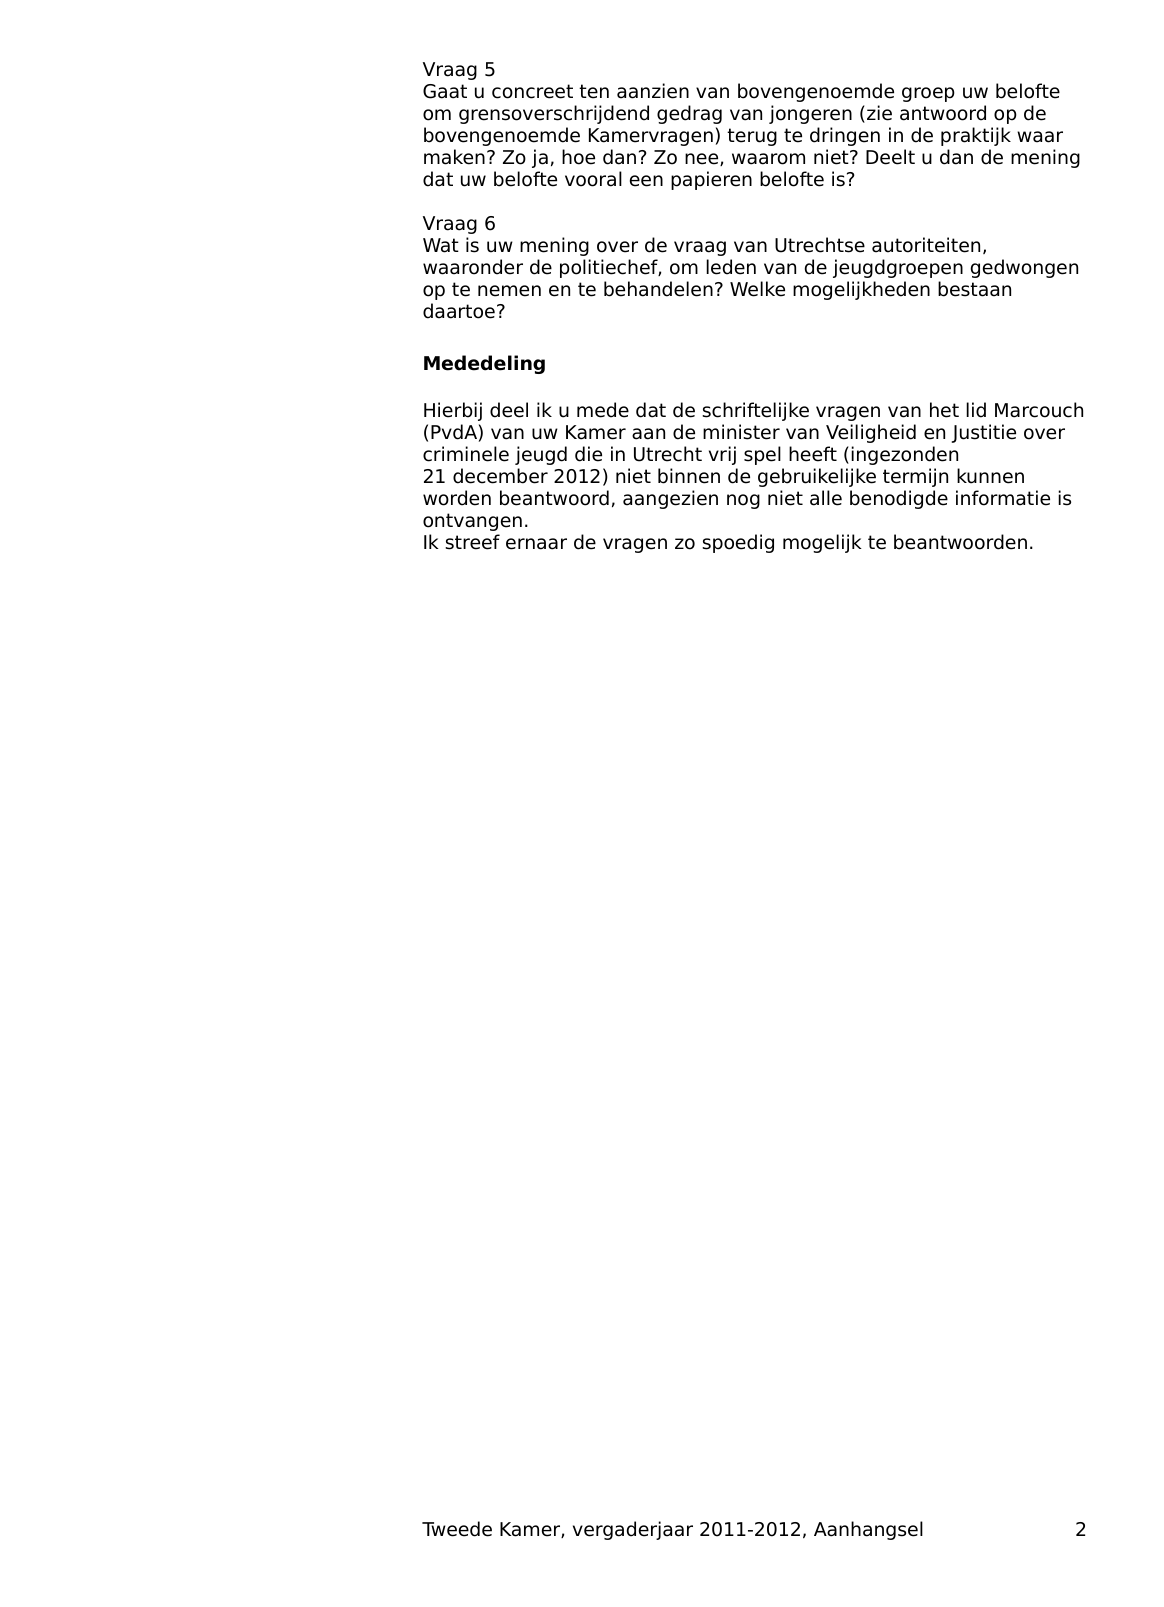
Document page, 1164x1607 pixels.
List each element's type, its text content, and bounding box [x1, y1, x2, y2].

text Gaat u concreet ten aanzien van bovengenoemde groep uw belofte om grensoverschrijdend gedrag van jongeren (zie antwoord op de bovengenoemde Kamervragen) terug te dringen in de praktijk waar maken? Zo ja, hoe dan? Zo nee, waarom niet? Deelt u dan de mening dat uw belofte vooral een papieren belofte is? [422, 81, 1087, 191]
text Hierbij deel ik u mede dat de schriftelijke vragen van het lid Marcouch (PvdA) van uw Kamer aan de minister van Veiligheid en Justitie over criminele jeugd die in Utrecht vrij spel heeft (ingezonden 21 december 2012) niet binnen de gebruikelijke termijn kunnen worden beantwoord, aangezien nog niet alle benodigde informatie is ontvangen. [422, 400, 1087, 532]
text Ik streef ernaar de vragen zo spoedig mogelijk te beantwoorden. [422, 532, 1087, 554]
text Vraag 6 [422, 213, 1087, 235]
subtitle Mededeling [422, 353, 1087, 375]
text Vraag 5 [422, 59, 1087, 81]
text Wat is uw mening over de vraag van Utrechtse autoriteiten, waaronder de politiechef, om leden van de jeugdgroepen gedwongen op te nemen en te behandelen? Welke mogelijkheden bestaan daartoe? [422, 235, 1087, 323]
